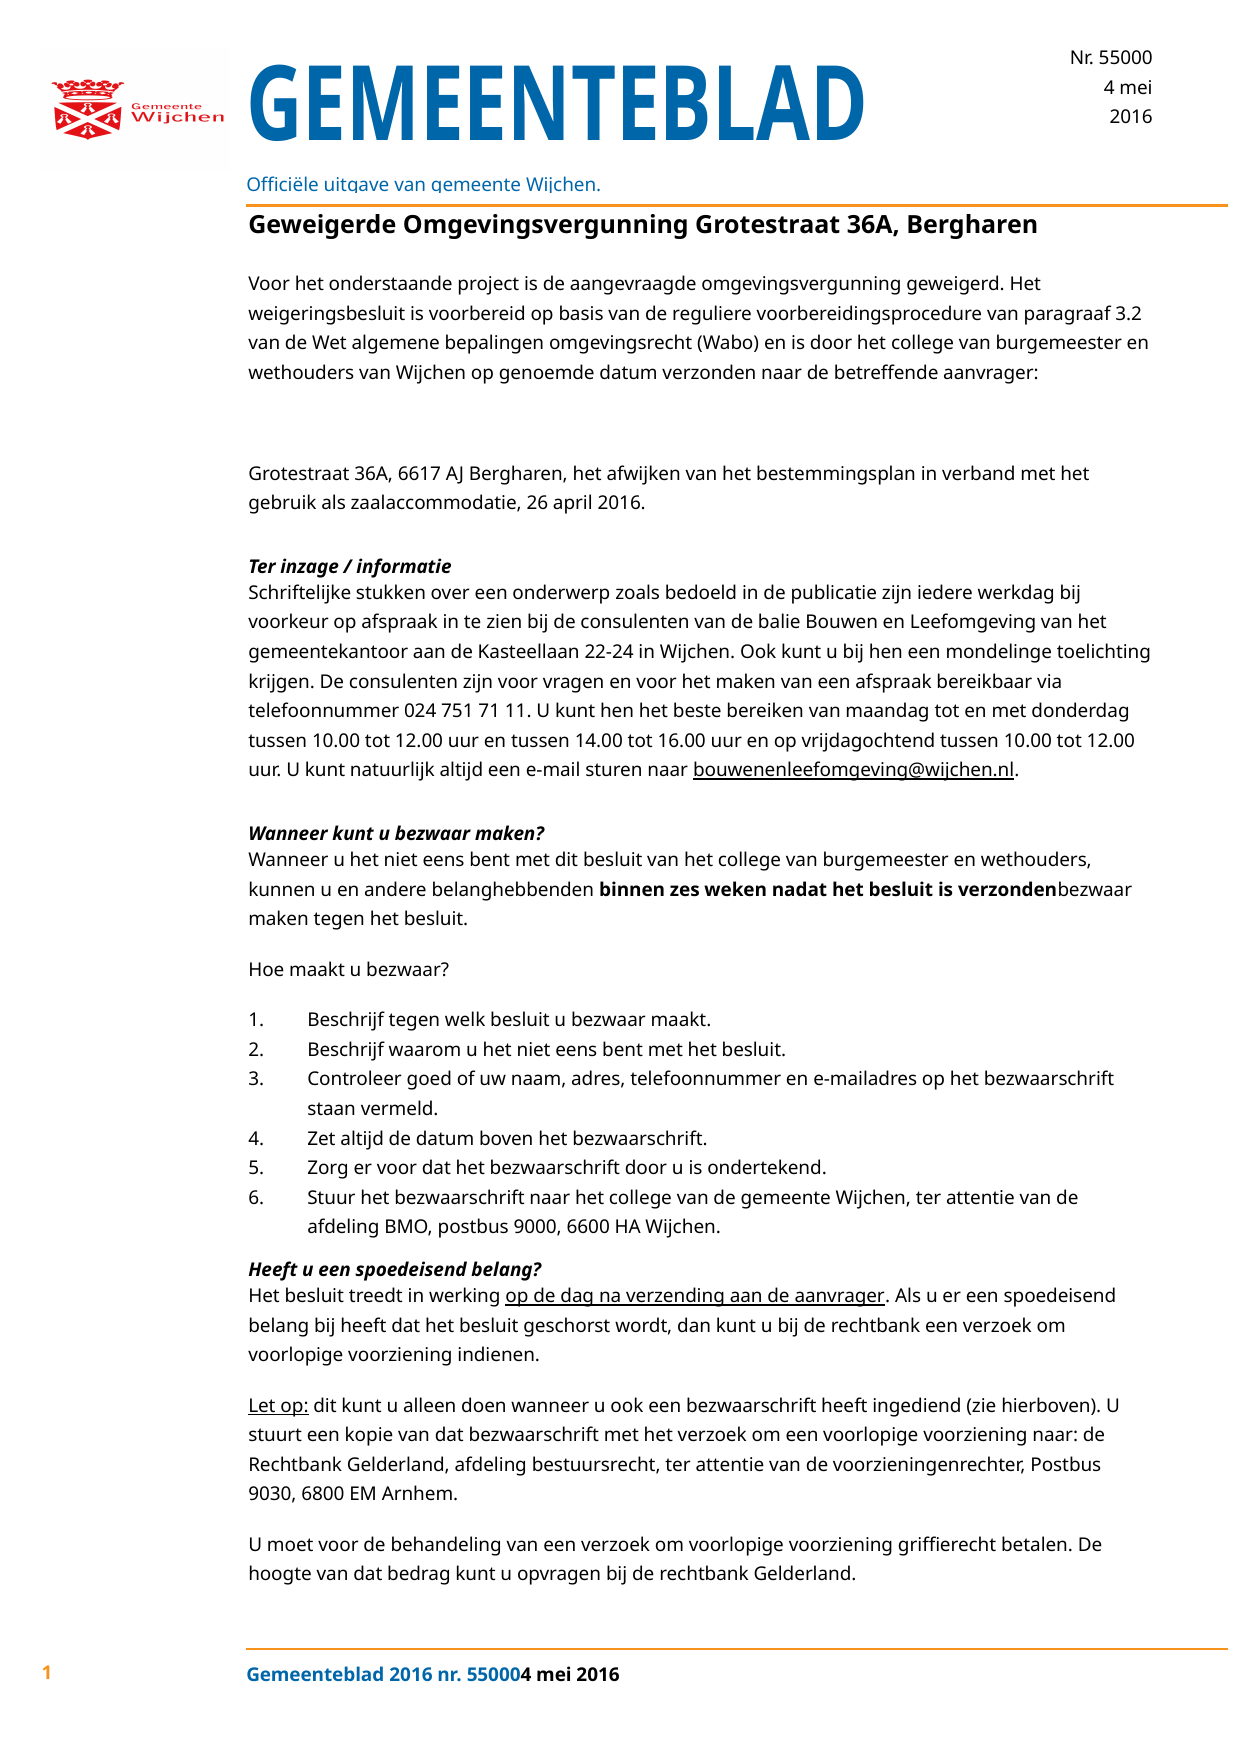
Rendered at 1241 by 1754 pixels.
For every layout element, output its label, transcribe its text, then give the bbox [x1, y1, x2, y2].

text Heeft u een spoedeisend belang? [248, 1257, 1152, 1282]
text Wanneer u het niet eens bent met dit besluit van het college van burgemeester en wethouders, kunnen u en andere belanghebbenden binnen zes weken nadat het besluit is verzondenbezwaar maken tegen het besluit. [248, 846, 1152, 931]
text Voor het onderstaande project is de aangevraagde omgevingsvergunning geweigerd. Het weigeringsbesluit is voorbereid op basis van de reguliere voorbereidingsprocedure van paragraaf 3.2 van de Wet algemene bepalingen omgevingsrecht (Wabo) en is door het college van burgemeester en wethouders van Wijchen op genoemde datum verzonden naar de betreffende aanvrager: [248, 270, 1152, 385]
list Controleer goed of uw naam, adres, telefoonnummer en e-mailadres op het bezwaarschrift staan vermeld. [248, 1066, 1152, 1121]
list Zet altijd de datum boven het bezwaarschrift. [248, 1125, 1152, 1150]
text Let op: dit kunt u alleen doen wanneer u ook een bezwaarschrift heeft ingediend (zie hierboven). U stuurt een kopie van dat bezwaarschrift met het verzoek om een voorlopige voorziening naar: de Rechtbank Gelderland, afdeling bestuursrecht, ter attentie van de voorzieningenrechter, Postbus 9030, 6800 EM Arnhem. [248, 1392, 1152, 1506]
list Beschrijf tegen welk besluit u bezwaar maakt. [248, 1006, 1152, 1032]
text Schriftelijke stukken over een onderwerp zoals bedoeld in de publicatie zijn iedere werkdag bij voorkeur op afspraak in te zien bij de consulenten van de balie Bouwen en Leefomgeving van het gemeentekantoor aan de Kasteellaan 22-24 in Wijchen. Ook kunt u bij hen een mondelinge toelichting krijgen. De consulenten zijn voor vragen en voor het maken van een afspraak bereikbaar via telefoonnummer 024 751 71 11. U kunt hen het beste bereiken van maandag tot en met donderdag tussen 10.00 tot 12.00 uur en tussen 14.00 tot 16.00 uur en op vrijdagochtend tussen 10.00 tot 12.00 uur. U kunt natuurlijk altijd een e-mail sturen naar bouwenenleefomgeving@wijchen.nl. [248, 579, 1152, 782]
text U moet voor de behandeling van een verzoek om voorlopige voorziening griffierecht betalen. De hoogte van dat bedrag kunt u opvragen bij de rechtbank Gelderland. [248, 1531, 1152, 1586]
picture [41, 47, 231, 172]
text Geweigerde Omgevingsvergunning Grotestraat 36A, Bergharen [248, 207, 1152, 241]
text Hoe maakt u bezwaar? [248, 956, 1152, 982]
text Grotestraat 36A, 6617 AJ Bergharen, het afwijken van het bestemmingsplan in verband met het gebruik als zaalaccommodatie, 26 april 2016. [248, 460, 1152, 515]
text Wanneer kunt u bezwaar maken? [248, 821, 1152, 846]
list Stuur het bezwaarschrift naar het college van de gemeente Wijchen, ter attentie van de afdeling BMO, postbus 9000, 6600 HA Wijchen. [248, 1184, 1152, 1239]
list Zorg er voor dat het bezwaarschrift door u is ondertekend. [248, 1154, 1152, 1180]
text Ter inzage / informatie [248, 553, 1152, 579]
list Beschrijf waarom u het niet eens bent met het besluit. [248, 1036, 1152, 1062]
text Het besluit treedt in werking op de dag na verzending aan de aanvrager. Als u er een spoedeisend belang bij heeft dat het besluit geschorst wordt, dan kunt u bij de rechtbank een verzoek om voorlopige voorziening indienen. [248, 1282, 1152, 1367]
